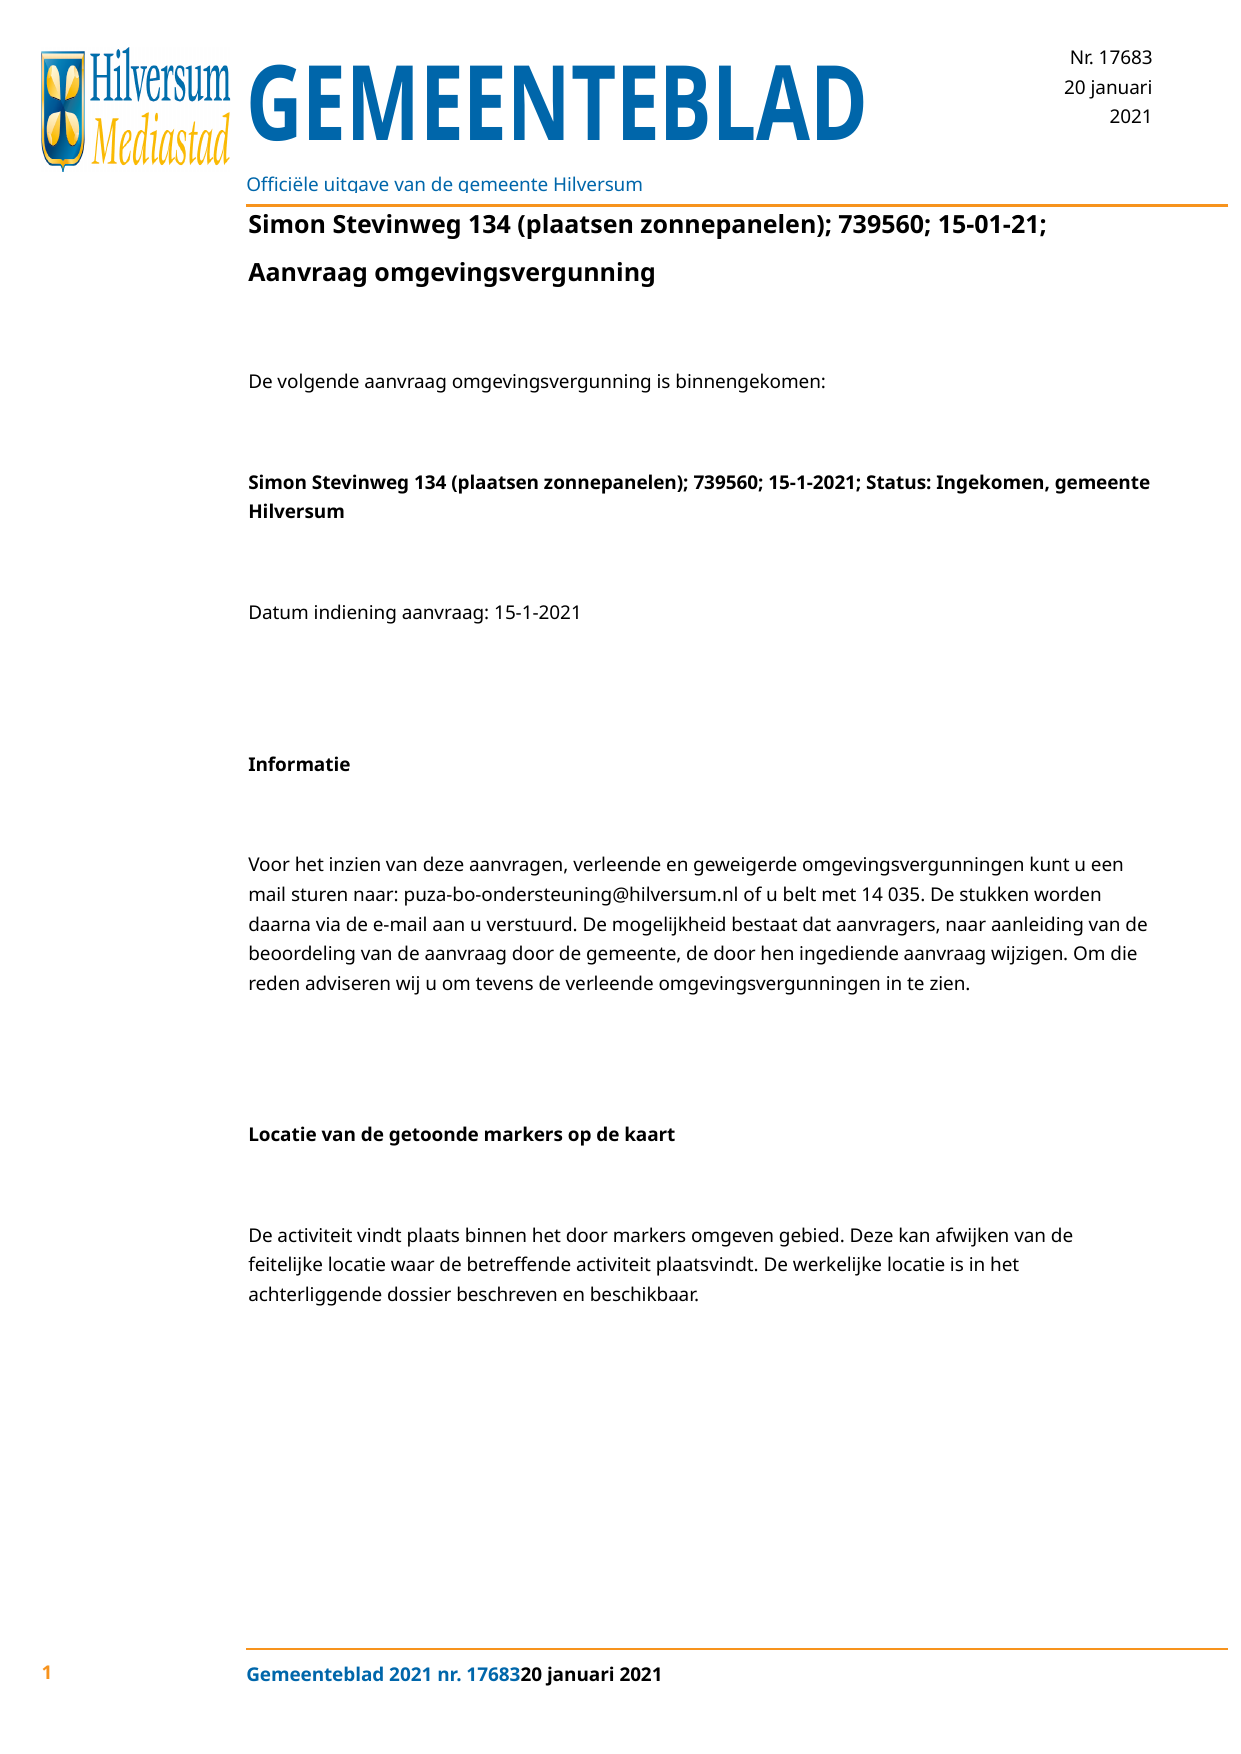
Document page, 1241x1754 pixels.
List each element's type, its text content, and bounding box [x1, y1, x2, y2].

text Simon Stevinweg 134 (plaatsen zonnepanelen); 739560; 15-01-21; Aanvraag omgevingsvergunning [248, 207, 1152, 288]
text De activiteit vindt plaats binnen het door markers omgeven gebied. Deze kan afwijken van de feitelijke locatie waar de betreffende activiteit plaatsvindt. De werkelijke locatie is in het achterliggende dossier beschreven en beschikbaar. [248, 1222, 1152, 1307]
text Locatie van de getoonde markers op de kaart [248, 1121, 1152, 1147]
text Informatie [248, 751, 1152, 777]
text Datum indiening aanvraag: 15-1-2021 [248, 599, 1152, 625]
text De volgende aanvraag omgevingsvergunning is binnengekomen: [248, 368, 1152, 394]
text Voor het inzien van deze aanvragen, verleende en geweigerde omgevingsvergunningen kunt u een mail sturen naar: puza-bo-ondersteuning@hilversum.nl of u belt met 14 035. De stukken worden daarna via de e-mail aan u verstuurd. De mogelijkheid bestaat dat aanvragers, naar aanleiding van de beoordeling van de aanvraag door de gemeente, de door hen ingediende aanvraag wijzigen. Om die reden adviseren wij u om tevens de verleende omgevingsvergunningen in te zien. [248, 852, 1152, 996]
text Simon Stevinweg 134 (plaatsen zonnepanelen); 739560; 15-1-2021; Status: Ingekomen, gemeente Hilversum [248, 469, 1152, 524]
picture [41, 47, 231, 172]
